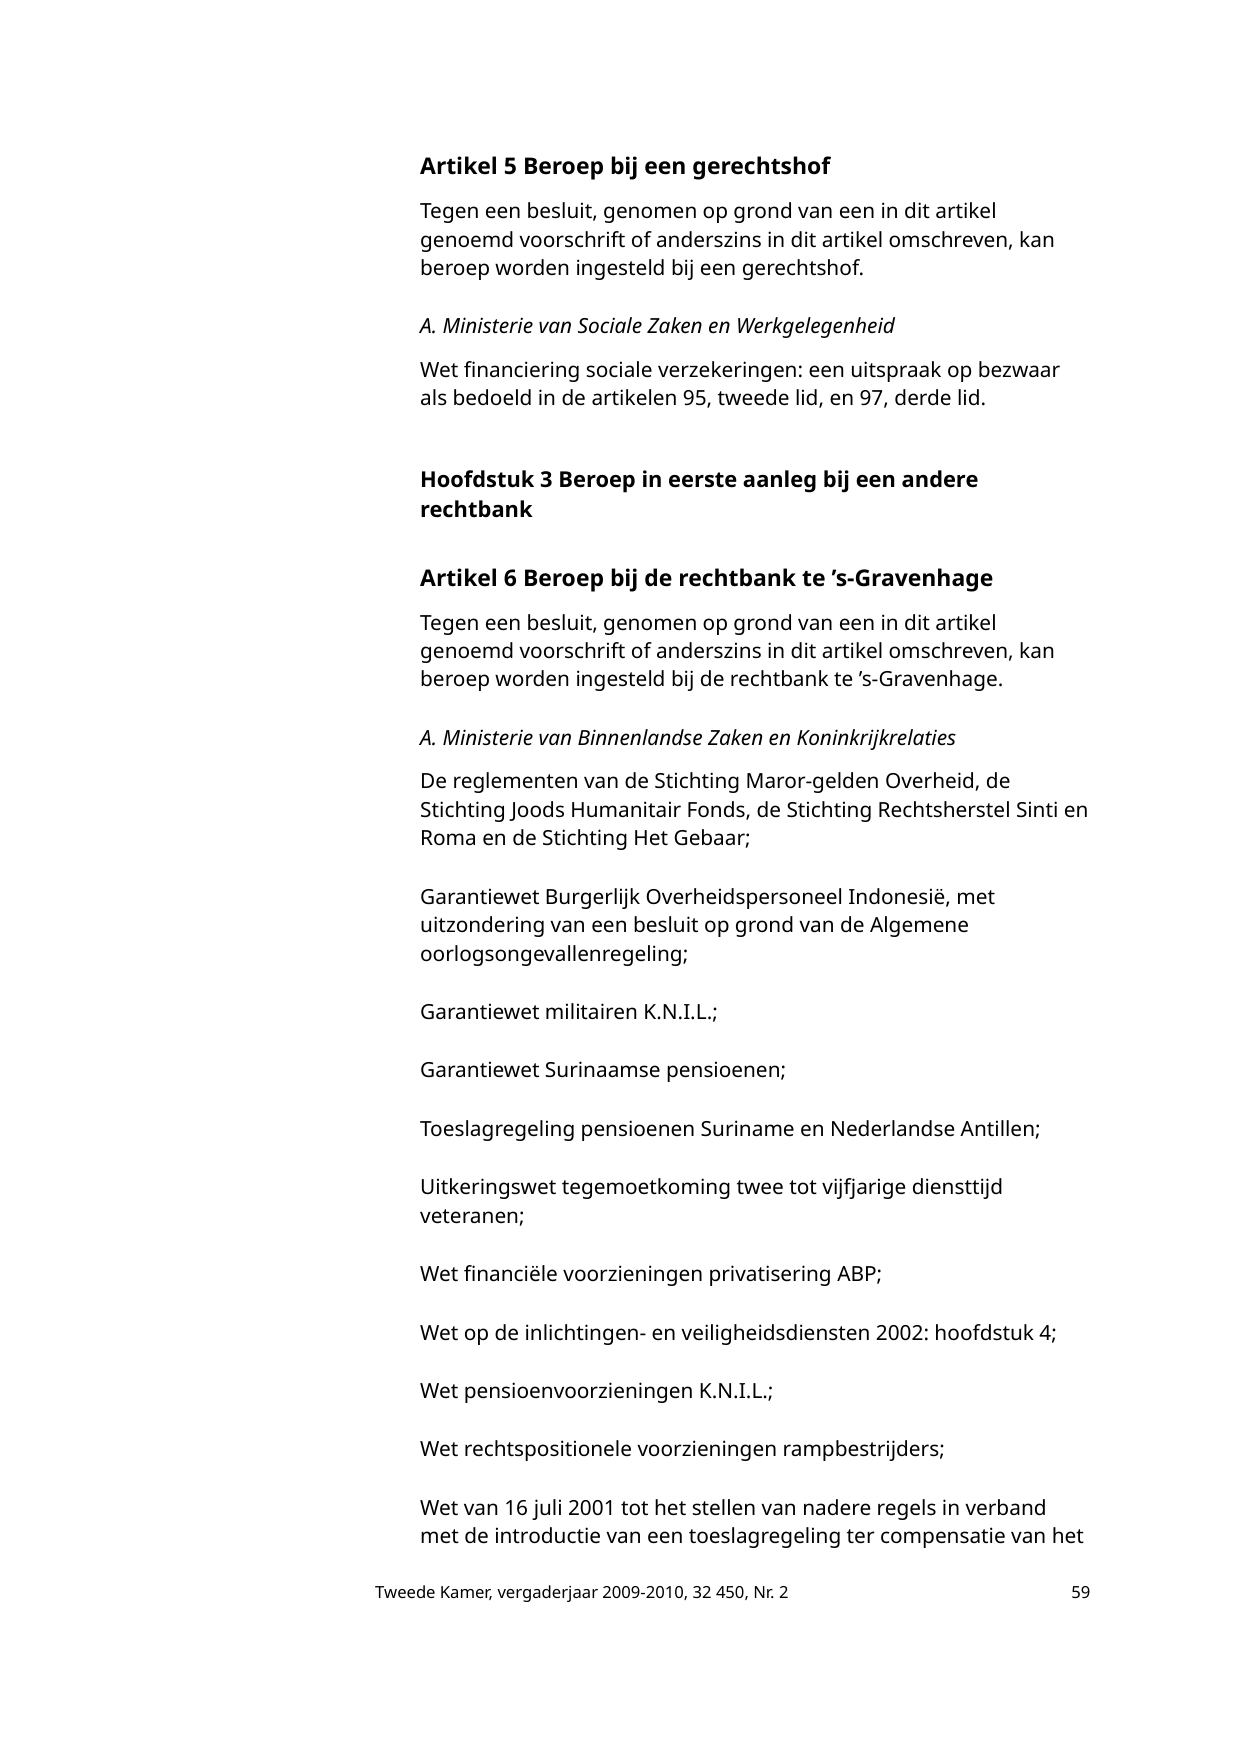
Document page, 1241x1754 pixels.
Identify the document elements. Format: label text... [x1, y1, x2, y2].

text A. Ministerie van Binnenlandse Zaken en Koninkrijkrelaties [420, 723, 1090, 751]
text Wet op de inlichtingen- en veiligheidsdiensten 2002: hoofdstuk 4; [420, 1318, 1090, 1346]
text Wet pensioenvoorzieningen K.N.I.L.; [420, 1376, 1090, 1404]
text Tegen een besluit, genomen op grond van een in dit artikel genoemd voorschrift of anderszins in dit artikel omschreven, kan beroep worden ingesteld bij de rechtbank te ’s-Gravenhage. [420, 608, 1090, 693]
subtitle Artikel 5 Beroep bij een gerechtshof [420, 150, 1090, 181]
subtitle Hoofdstuk 3 Beroep in eerste aanleg bij een andere rechtbank [420, 464, 1090, 524]
text Wet financiering sociale verzekeringen: een uitspraak op bezwaar als bedoeld in de artikelen 95, tweede lid, en 97, derde lid. [420, 355, 1090, 412]
text Toeslagregeling pensioenen Suriname en Nederlandse Antillen; [420, 1114, 1090, 1142]
subtitle Artikel 6 Beroep bij de rechtbank te ’s-Gravenhage [420, 561, 1090, 593]
text Wet van 16 juli 2001 tot het stellen van nadere regels in verband met de introductie van een toeslagregeling ter compensatie van het [420, 1493, 1090, 1550]
text Wet rechtspositionele voorzieningen rampbestrijders; [420, 1434, 1090, 1463]
text A. Ministerie van Sociale Zaken en Werkgelegenheid [420, 312, 1090, 340]
text Garantiewet Burgerlijk Overheidspersoneel Indonesië, met uitzondering van een besluit op grond van de Algemene oorlogsongevallenregeling; [420, 882, 1090, 967]
text Garantiewet Surinaamse pensioenen; [420, 1056, 1090, 1084]
text Tegen een besluit, genomen op grond van een in dit artikel genoemd voorschrift of anderszins in dit artikel omschreven, kan beroep worden ingesteld bij een gerechtshof. [420, 196, 1090, 282]
text De reglementen van de Stichting Maror-gelden Overheid, de Stichting Joods Humanitair Fonds, de Stichting Rechtsherstel Sinti en Roma en de Stichting Het Gebaar; [420, 766, 1090, 852]
text Uitkeringswet tegemoetkoming twee tot vijfjarige diensttijd veteranen; [420, 1172, 1090, 1229]
text Garantiewet militairen K.N.I.L.; [420, 997, 1090, 1026]
text Wet financiële voorzieningen privatisering ABP; [420, 1259, 1090, 1288]
